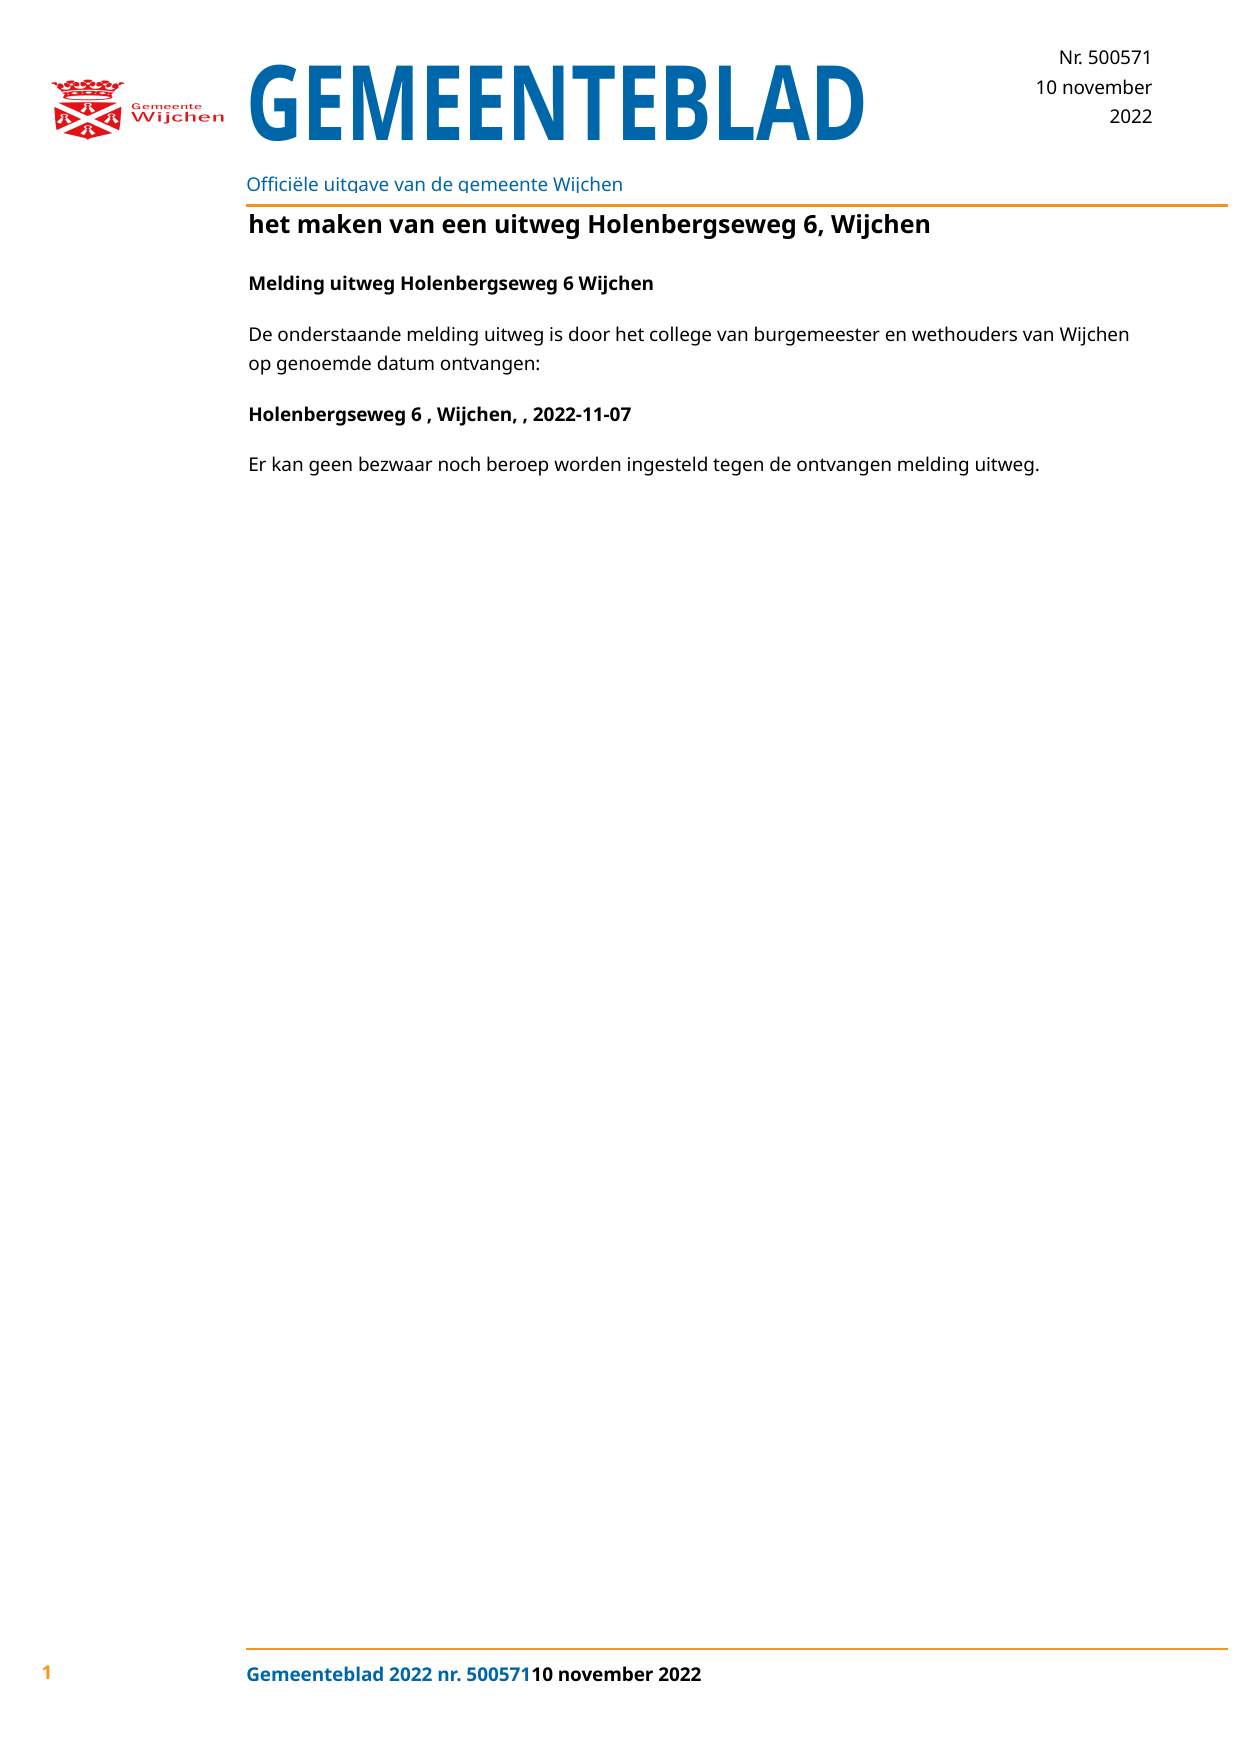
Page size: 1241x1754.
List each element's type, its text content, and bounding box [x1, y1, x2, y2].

picture [41, 47, 231, 172]
text De onderstaande melding uitweg is door het college van burgemeester en wethouders van Wijchen op genoemde datum ontvangen: [248, 321, 1152, 376]
text Melding uitweg Holenbergseweg 6 Wijchen [248, 270, 1152, 296]
text Holenbergseweg 6 , Wijchen, , 2022-11-07 [248, 401, 1152, 426]
text Er kan geen bezwaar noch beroep worden ingesteld tegen de ontvangen melding uitweg. [248, 451, 1152, 477]
text het maken van een uitweg Holenbergseweg 6, Wijchen [248, 207, 1152, 241]
